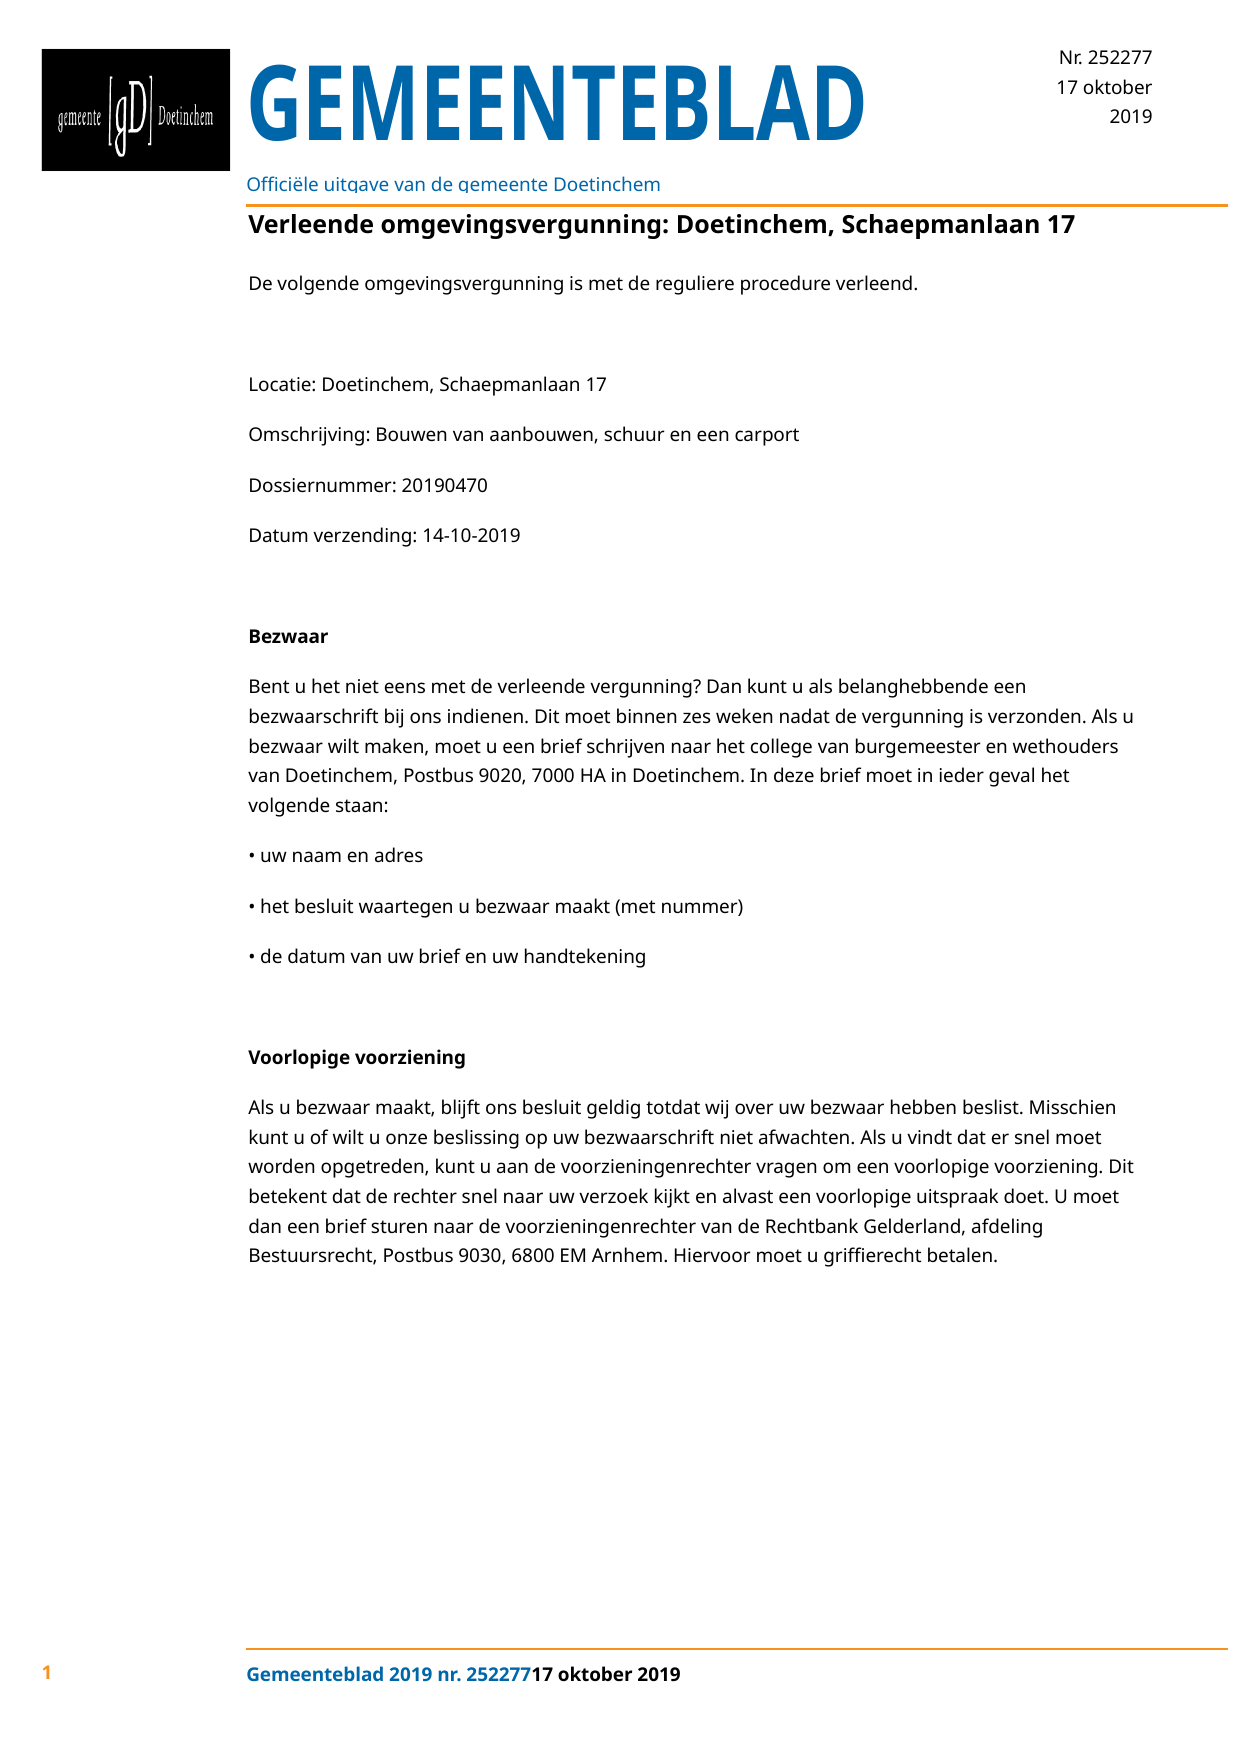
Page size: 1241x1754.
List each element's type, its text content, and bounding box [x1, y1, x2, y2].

text Verleende omgevingsvergunning: Doetinchem, Schaepmanlaan 17 [248, 207, 1152, 241]
text • het besluit waartegen u bezwaar maakt (met nummer) [248, 893, 1152, 918]
text Als u bezwaar maakt, blijft ons besluit geldig totdat wij over uw bezwaar hebben beslist. Misschien kunt u of wilt u onze beslissing op uw bezwaarschrift niet afwachten. Als u vindt dat er snel moet worden opgetreden, kunt u aan de voorzieningenrechter vragen om een voorlopige voorziening. Dit betekent dat de rechter snel naar uw verzoek kijkt en alvast een voorlopige uitspraak doet. U moet dan een brief sturen naar de voorzieningenrechter van de Rechtbank Gelderland, afdeling Bestuursrecht, Postbus 9030, 6800 EM Arnhem. Hiervoor moet u griffierecht betalen. [248, 1094, 1152, 1268]
text Bent u het niet eens met de verleende vergunning? Dan kunt u als belanghebbende een bezwaarschrift bij ons indienen. Dit moet binnen zes weken nadat de vergunning is verzonden. Als u bezwaar wilt maken, moet u een brief schrijven naar het college van burgemeester en wethouders van Doetinchem, Postbus 9020, 7000 HA in Doetinchem. In deze brief moet in ieder geval het volgende staan: [248, 674, 1152, 818]
text De volgende omgevingsvergunning is met de reguliere procedure verleend. [248, 270, 1152, 296]
text • uw naam en adres [248, 842, 1152, 868]
text Datum verzending: 14-10-2019 [248, 522, 1152, 548]
picture [41, 47, 231, 172]
text Dossiernummer: 20190470 [248, 472, 1152, 498]
text Voorlopige voorziening [248, 1044, 1152, 1070]
text Omschrijving: Bouwen van aanbouwen, schuur en een carport [248, 422, 1152, 447]
text Bezwaar [248, 623, 1152, 649]
text Locatie: Doetinchem, Schaepmanlaan 17 [248, 371, 1152, 397]
text • de datum van uw brief en uw handtekening [248, 943, 1152, 969]
